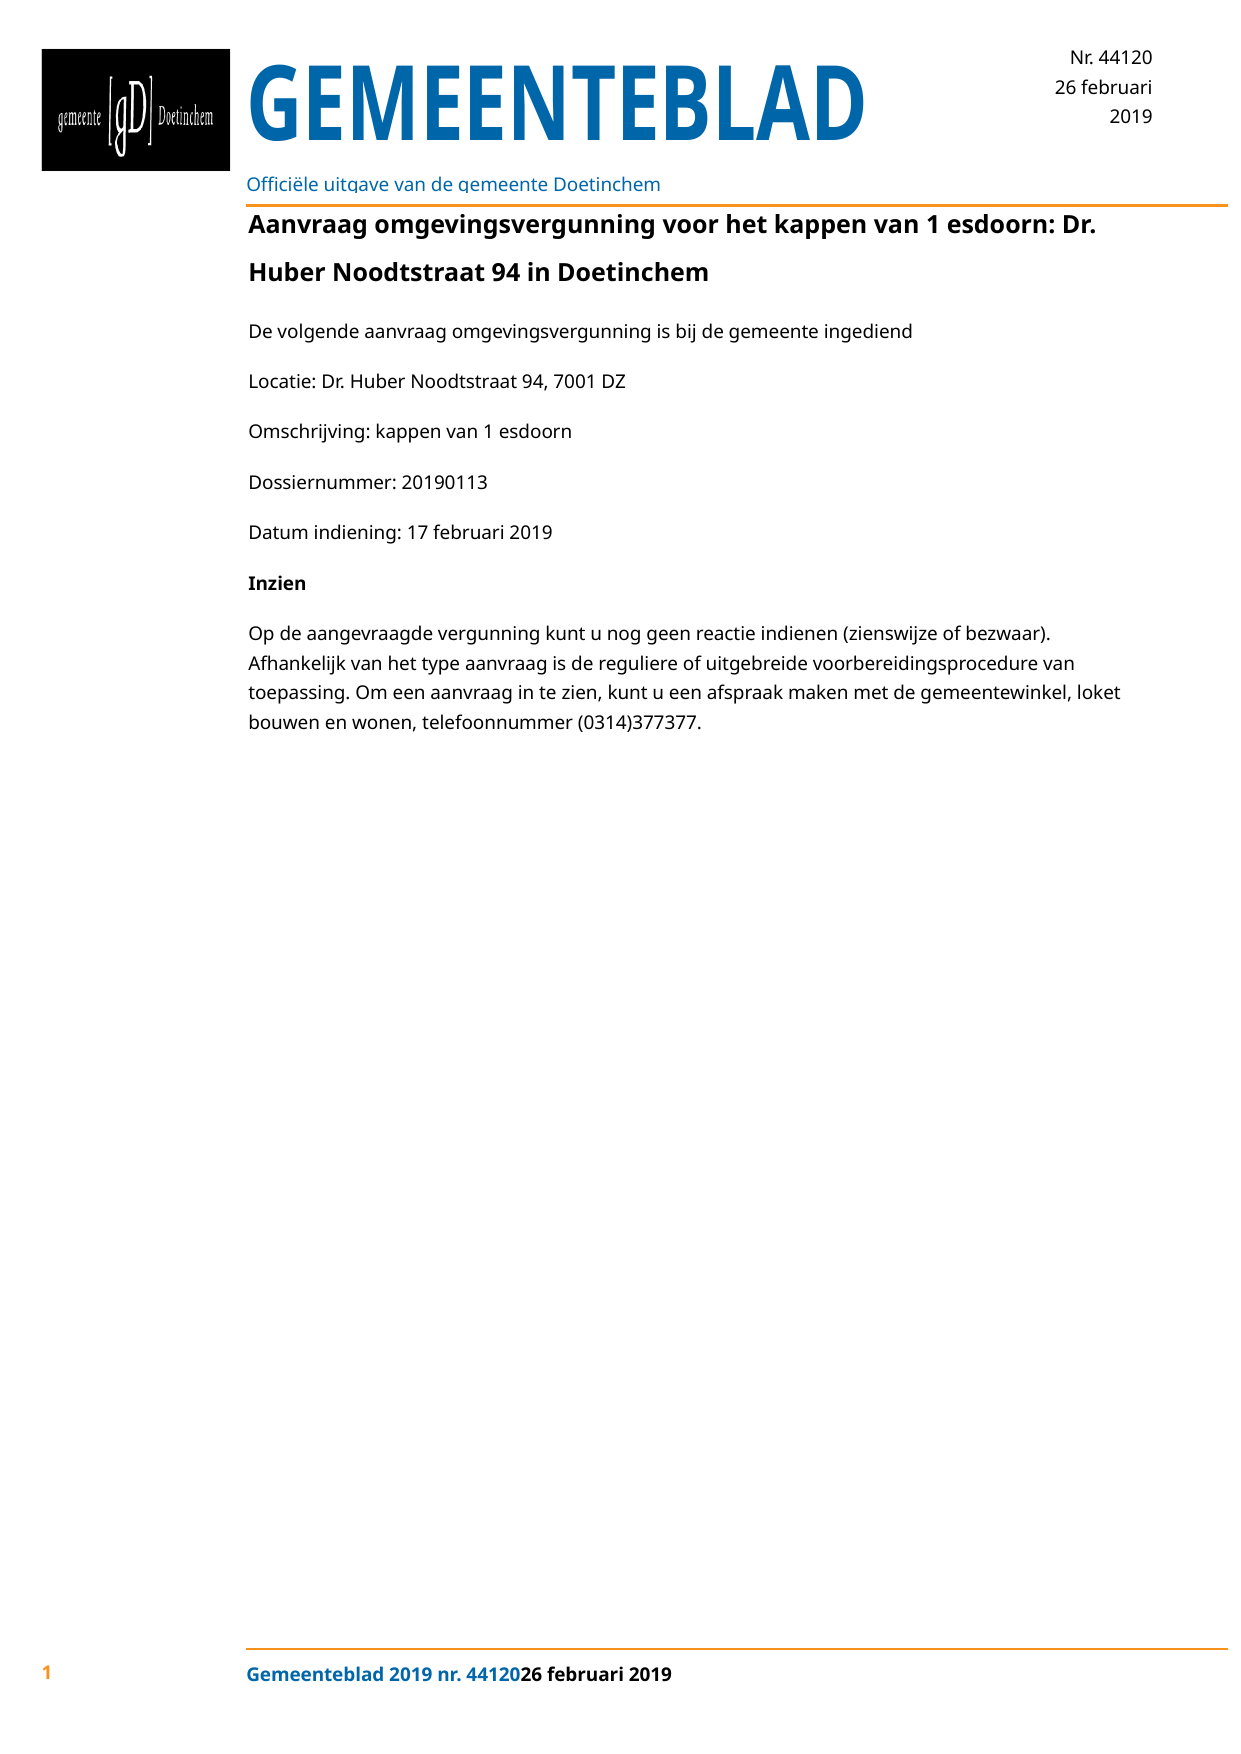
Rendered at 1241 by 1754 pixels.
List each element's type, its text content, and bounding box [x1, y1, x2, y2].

text Inzien [248, 570, 1152, 596]
text Aanvraag omgevingsvergunning voor het kappen van 1 esdoorn: Dr. Huber Noodtstraat 94 in Doetinchem [248, 207, 1152, 288]
text Locatie: Dr. Huber Noodtstraat 94, 7001 DZ [248, 368, 1152, 394]
text Op de aangevraagde vergunning kunt u nog geen reactie indienen (zienswijze of bezwaar). Afhankelijk van het type aanvraag is de reguliere of uitgebreide voorbereidingsprocedure van toepassing. Om een aanvraag in te zien, kunt u een afspraak maken met de gemeentewinkel, loket bouwen en wonen, telefoonnummer (0314)377377. [248, 620, 1152, 735]
text Datum indiening: 17 februari 2019 [248, 519, 1152, 545]
text Dossiernummer: 20190113 [248, 469, 1152, 495]
picture [41, 47, 231, 172]
text De volgende aanvraag omgevingsvergunning is bij de gemeente ingediend [248, 318, 1152, 344]
text Omschrijving: kappen van 1 esdoorn [248, 419, 1152, 444]
